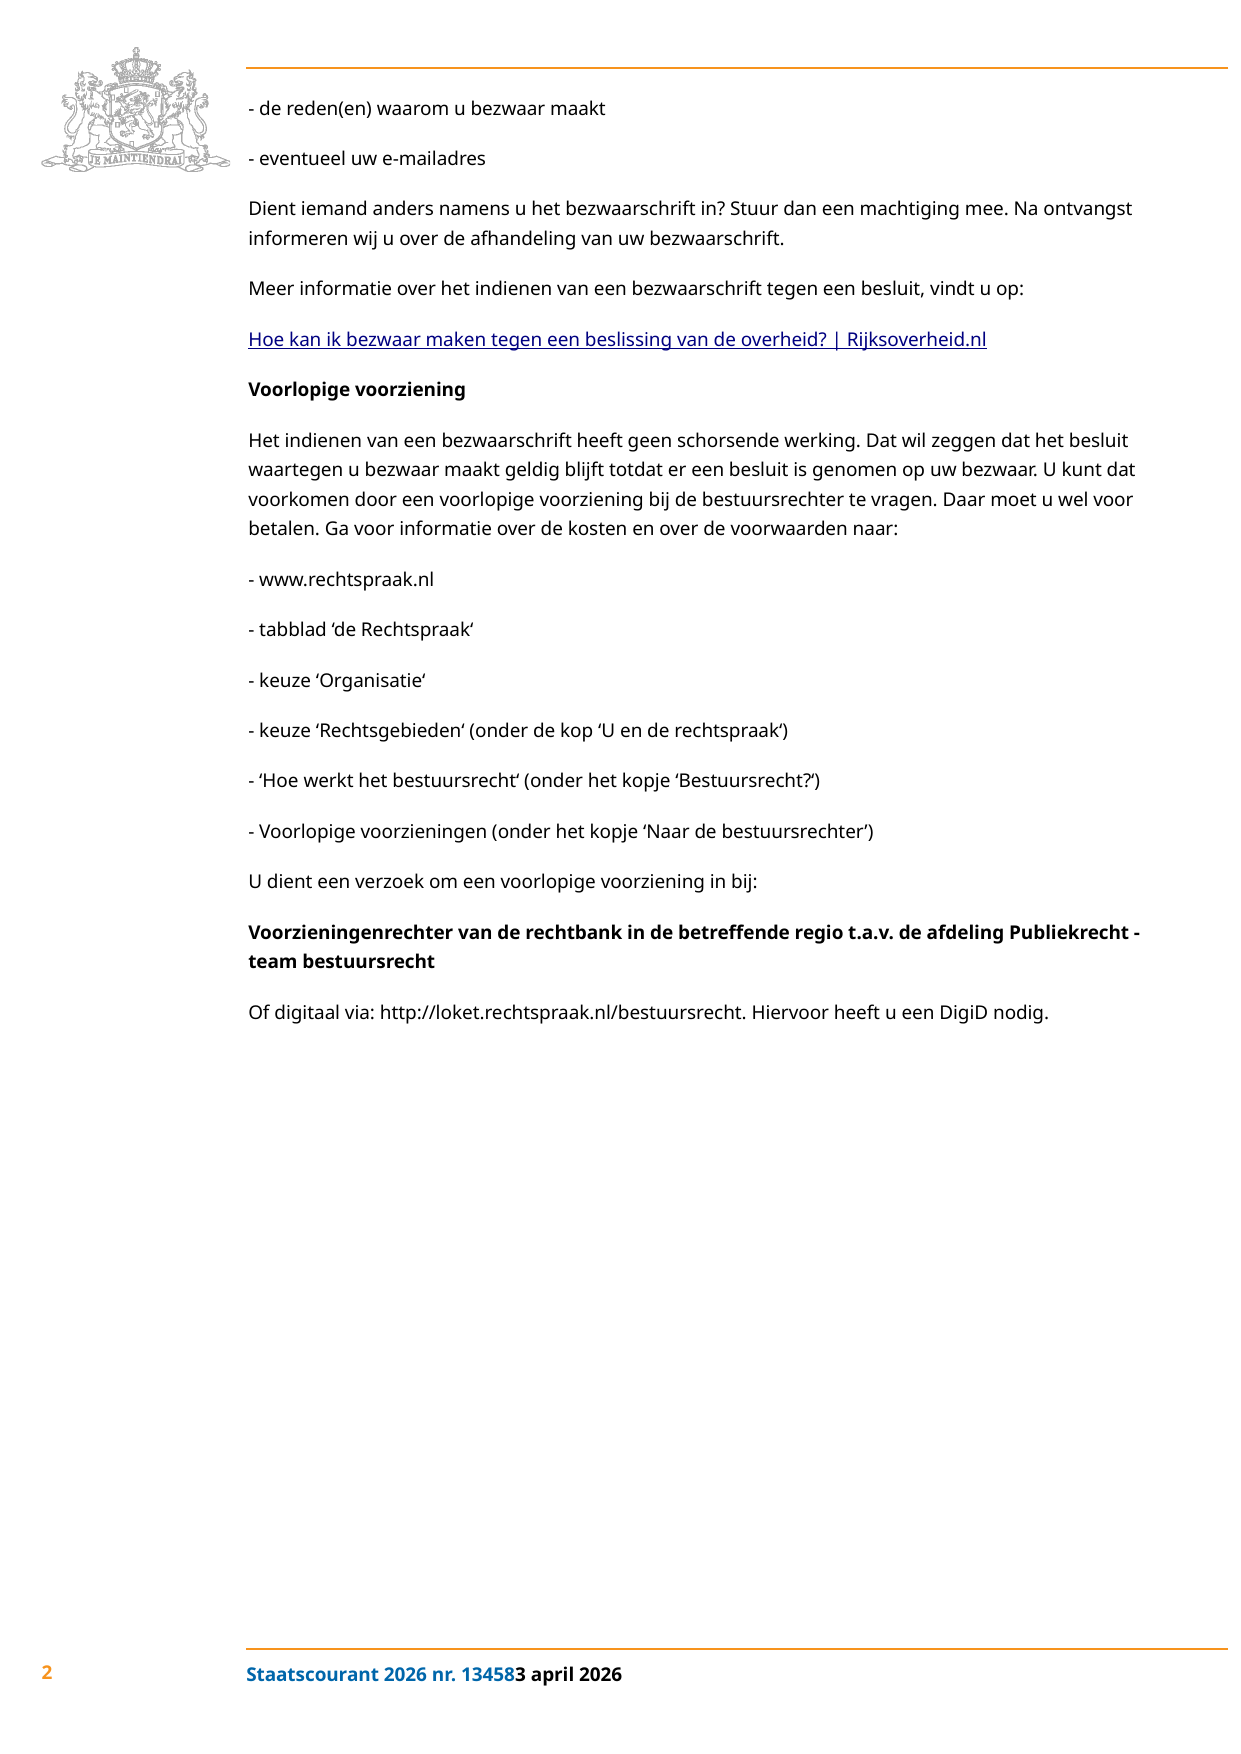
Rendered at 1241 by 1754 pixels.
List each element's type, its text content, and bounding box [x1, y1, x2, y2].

text Voorlopige voorziening [248, 376, 1152, 402]
text Voorzieningenrechter van de rechtbank in de betreffende regio t.a.v. de afdeling Publiekrecht - team bestuursrecht [248, 919, 1152, 974]
text Of digitaal via: http://loket.rechtspraak.nl/bestuursrecht. Hiervoor heeft u een DigiD nodig. [248, 999, 1152, 1025]
text U dient een verzoek om een voorlopige voorziening in bij: [248, 868, 1152, 894]
text Dient iemand anders namens u het bezwaarschrift in? Stuur dan een machtiging mee. Na ontvangst informeren wij u over de afhandeling van uw bezwaarschrift. [248, 196, 1152, 251]
text - ‘Hoe werkt het bestuursrecht‘ (onder het kopje ‘Bestuursrecht?‘) [248, 768, 1152, 793]
text - keuze ‘Rechtsgebieden‘ (onder de kop ‘U en de rechtspraak‘) [248, 717, 1152, 743]
text - de reden(en) waarom u bezwaar maakt [248, 95, 1152, 121]
text Meer informatie over het indienen van een bezwaarschrift tegen een besluit, vindt u op: [248, 276, 1152, 301]
text - keuze ‘Organisatie‘ [248, 667, 1152, 693]
text - Voorlopige voorzieningen (onder het kopje ‘Naar de bestuursrechter’) [248, 818, 1152, 844]
picture [41, 47, 231, 172]
text - www.rechtspraak.nl [248, 566, 1152, 592]
text Hoe kan ik bezwaar maken tegen een beslissing van de overheid? | Rijksoverheid.nl [248, 326, 1152, 352]
text Het indienen van een bezwaarschrift heeft geen schorsende werking. Dat wil zeggen dat het besluit waartegen u bezwaar maakt geldig blijft totdat er een besluit is genomen op uw bezwaar. U kunt dat voorkomen door een voorlopige voorziening bij de bestuursrechter te vragen. Daar moet u wel voor betalen. Ga voor informatie over de kosten en over de voorwaarden naar: [248, 427, 1152, 541]
text - eventueel uw e-mailadres [248, 145, 1152, 171]
text - tabblad ‘de Rechtspraak‘ [248, 616, 1152, 642]
